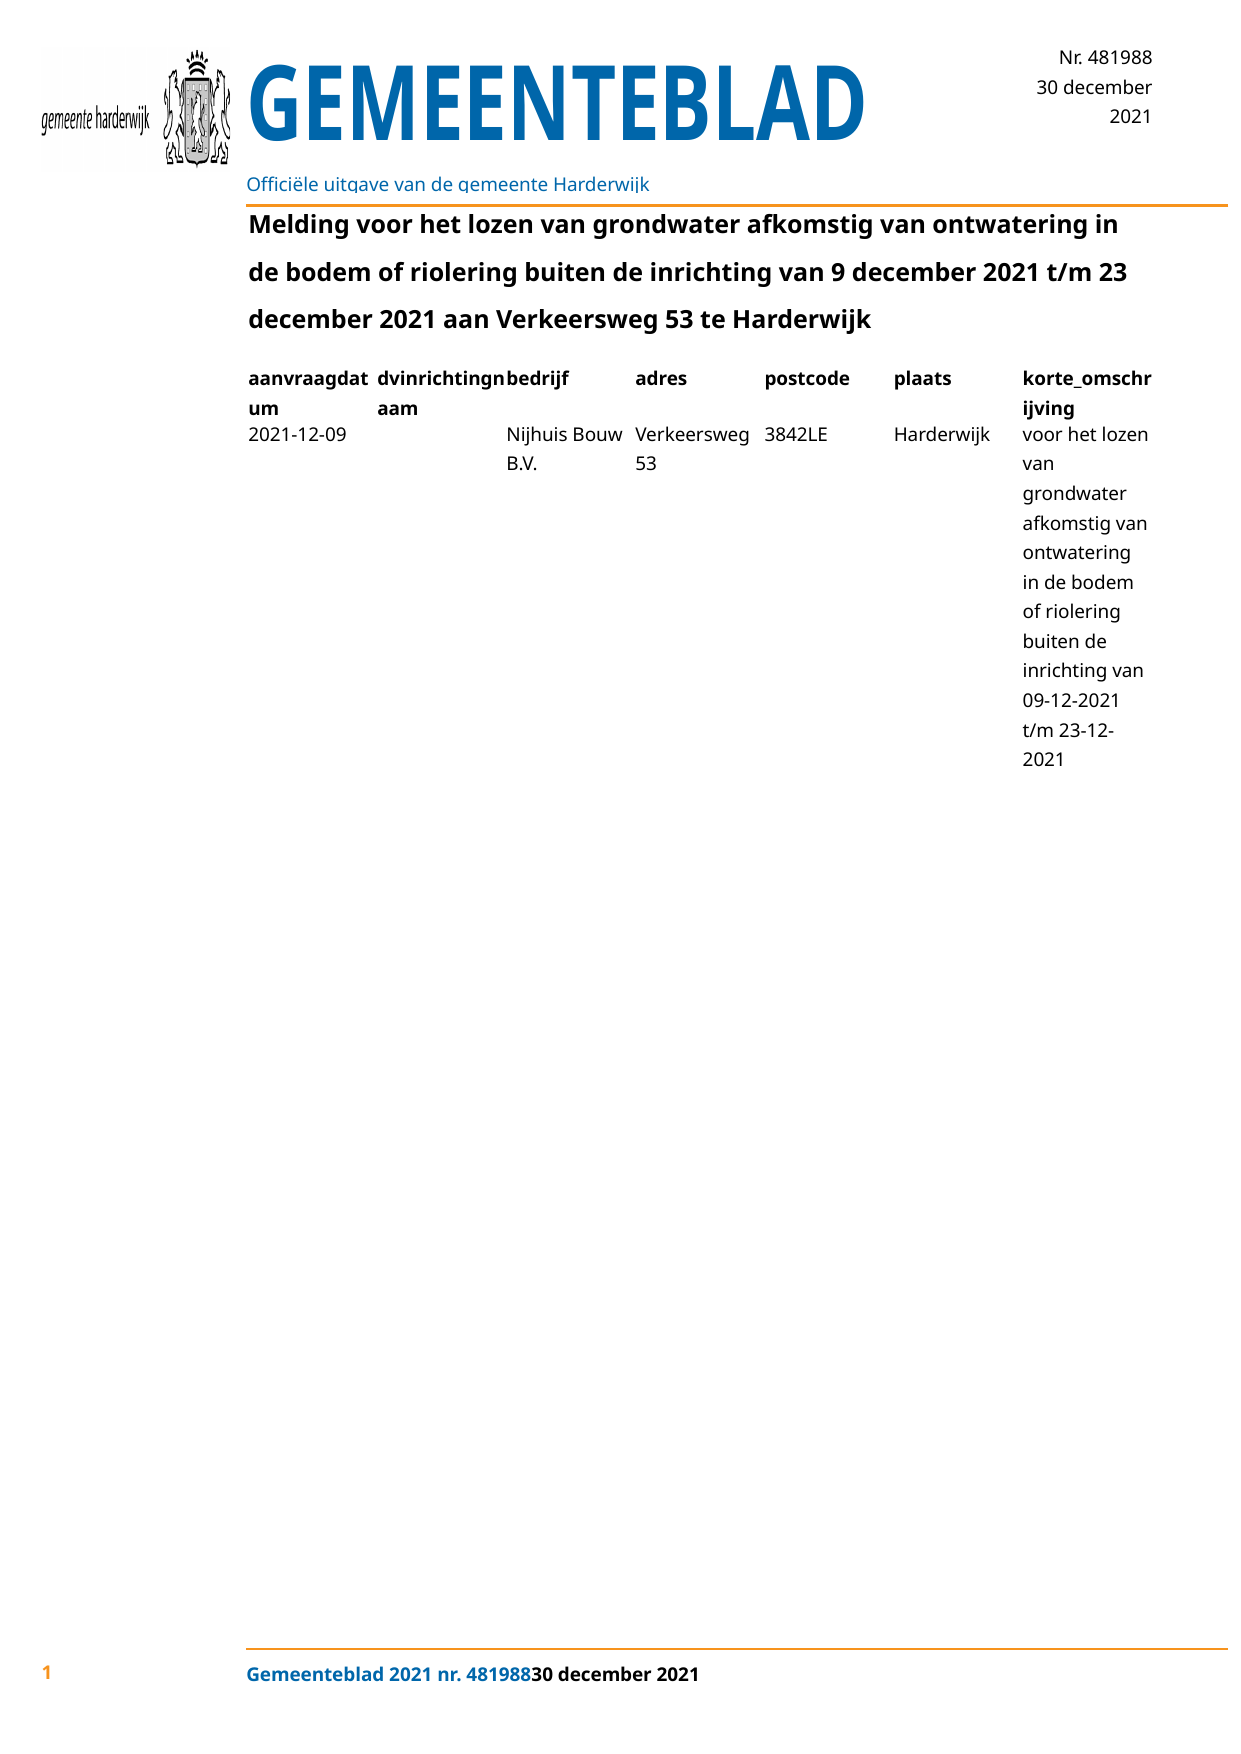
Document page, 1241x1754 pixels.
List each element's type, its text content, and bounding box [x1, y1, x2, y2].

picture [41, 47, 231, 172]
table_header korte_omschrijving [1023, 366, 1152, 421]
table_cell voor het lozen van grondwater afkomstig van ontwatering in de bodem of riolering buiten de inrichting van 09-12-2021 t/m 23-12-2021 [1023, 421, 1152, 772]
table_header bedrijf [506, 366, 635, 421]
table_cell [377, 421, 506, 772]
table_header adres [635, 366, 764, 421]
table_header plaats [894, 366, 1022, 421]
table_header dvinrichtingnaam [377, 366, 506, 421]
table_cell Verkeersweg 53 [635, 421, 764, 772]
table_header aanvraagdatum [248, 366, 377, 421]
table_cell 3842LE [764, 421, 893, 772]
table_cell Nijhuis Bouw B.V. [506, 421, 635, 772]
table_cell Harderwijk [894, 421, 1022, 772]
text Melding voor het lozen van grondwater afkomstig van ontwatering in de bodem of riolering buiten de inrichting van 9 december 2021 t/m 23 december 2021 aan Verkeersweg 53 te Harderwijk [248, 207, 1152, 336]
table_header postcode [764, 366, 893, 421]
table_cell 2021-12-09 [248, 421, 377, 772]
